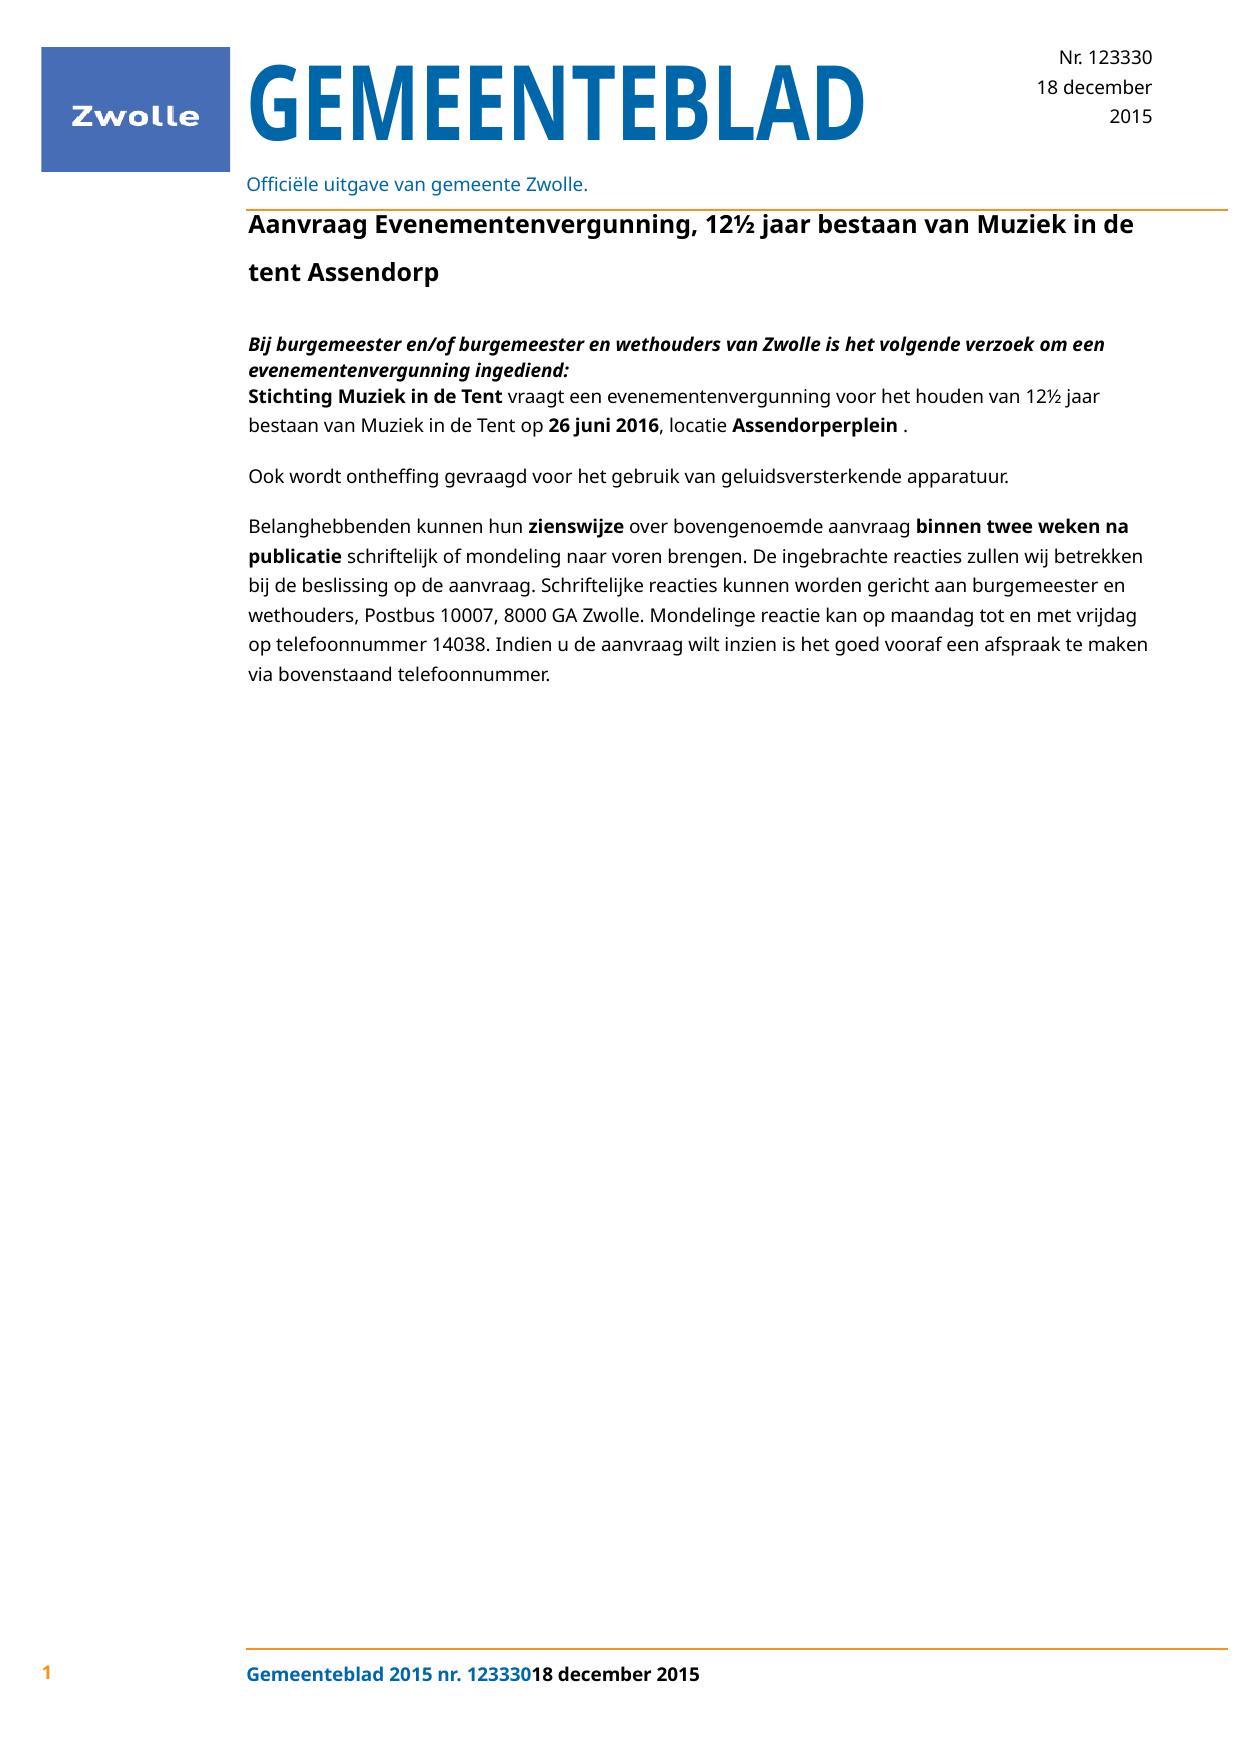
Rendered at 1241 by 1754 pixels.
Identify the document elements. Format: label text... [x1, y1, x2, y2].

text Bij burgemeester en/of burgemeester en wethouders van Zwolle is het volgende verzoek om een evenementenvergunning ingediend: [248, 331, 1152, 383]
text Aanvraag Evenementenvergunning, 12½ jaar bestaan van Muziek in de tent Assendorp [248, 211, 1152, 288]
text Ook wordt ontheffing gevraagd voor het gebruik van geluidsversterkende apparatuur. [248, 463, 1152, 489]
text Stichting Muziek in de Tent vraagt een evenementenvergunning voor het houden van 12½ jaar bestaan van Muziek in de Tent op 26 juni 2016, locatie Assendorperplein . [248, 383, 1152, 438]
text Belanghebbenden kunnen hun zienswijze over bovengenoemde aanvraag binnen twee weken na publicatie schriftelijk of mondeling naar voren brengen. De ingebrachte reacties zullen wij betrekken bij de beslissing op de aanvraag. Schriftelijke reacties kunnen worden gericht aan burgemeester en wethouders, Postbus 10007, 8000 GA Zwolle. Mondelinge reactie kan op maandag tot en met vrijdag op telefoonnummer 14038. Indien u de aanvraag wilt inzien is het goed vooraf een afspraak te maken via bovenstaand telefoonnummer. [248, 513, 1152, 687]
picture [41, 47, 231, 172]
